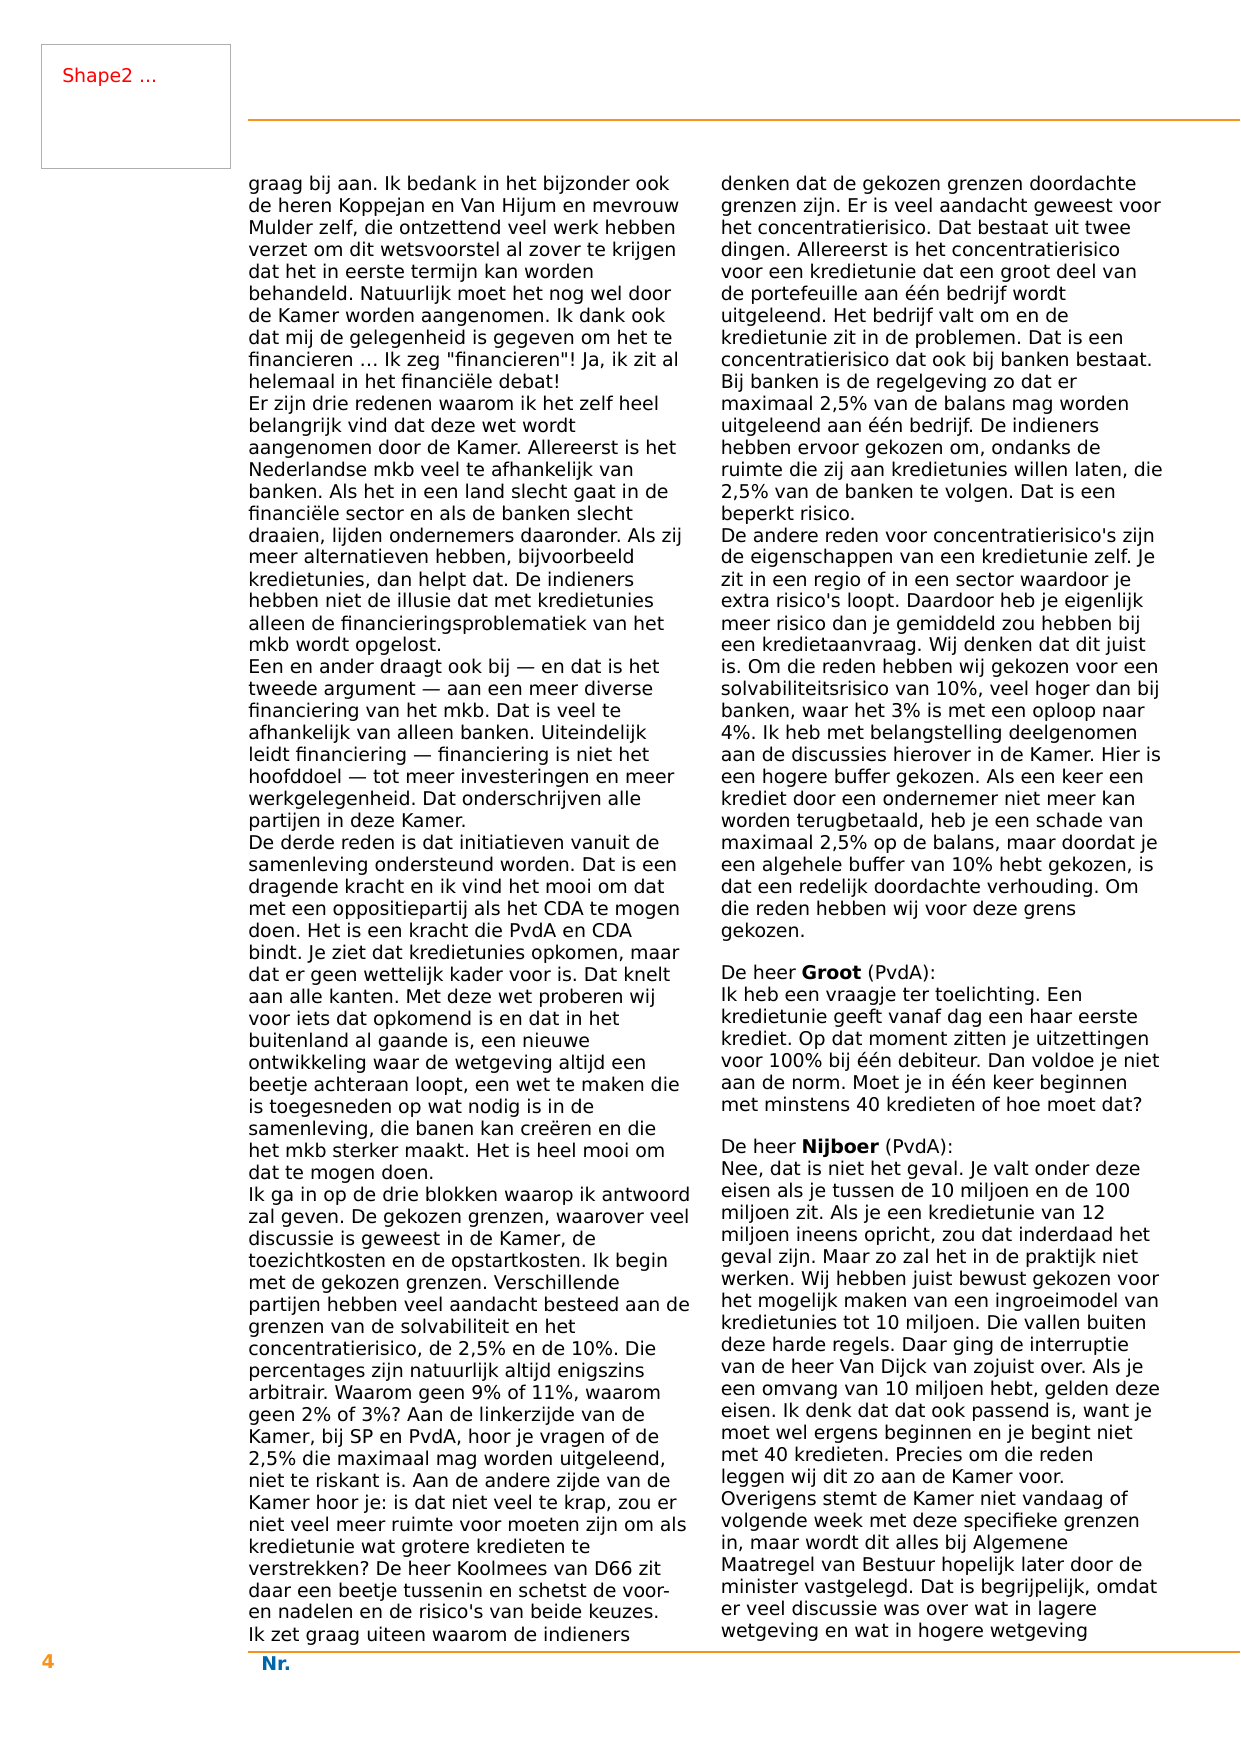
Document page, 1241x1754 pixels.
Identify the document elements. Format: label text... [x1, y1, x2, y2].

text Er zijn drie redenen waarom ik het zelf heel belangrijk vind dat deze wet wordt aangenomen door de Kamer. Allereerst is het Nederlandse mkb veel te afhankelijk van banken. Als het in een land slecht gaat in de financiële sector en als de banken slecht draaien, lijden ondernemers daaronder. Als zij meer alternatieven hebben, bijvoorbeeld kredietunies, dan helpt dat. De indieners hebben niet de illusie dat met kredietunies alleen de financieringsproblematiek van het mkb wordt opgelost. [248, 393, 691, 656]
text Ik ga in op de drie blokken waarop ik antwoord zal geven. De gekozen grenzen, waarover veel discussie is geweest in de Kamer, de toezichtkosten en de opstartkosten. Ik begin met de gekozen grenzen. Verschillende partijen hebben veel aandacht besteed aan de grenzen van de solvabiliteit en het concentratierisico, de 2,5% en de 10%. Die percentages zijn natuurlijk altijd enigszins arbitrair. Waarom geen 9% of 11%, waarom geen 2% of 3%? Aan de linkerzijde van de Kamer, bij SP en PvdA, hoor je vragen of de 2,5% die maximaal mag worden uitgeleend, niet te riskant is. Aan de andere zijde van de Kamer hoor je: is dat niet veel te krap, zou er niet veel meer ruimte voor moeten zijn om als kredietunie wat grotere kredieten te verstrekken? De heer Koolmees van D66 zit daar een beetje tussenin en schetst de voor- en nadelen en de risico's van beide keuzes. [248, 1184, 691, 1623]
text De heer Nijboer (PvdA): [721, 1136, 1163, 1158]
text Nee, dat is niet het geval. Je valt onder deze eisen als je tussen de 10 miljoen en de 100 miljoen zit. Als je een kredietunie van 12 miljoen ineens opricht, zou dat inderdaad het geval zijn. Maar zo zal het in de praktijk niet werken. Wij hebben juist bewust gekozen voor het mogelijk maken van een ingroeimodel van kredietunies tot 10 miljoen. Die vallen buiten deze harde regels. Daar ging de interruptie van de heer Van Dijck van zojuist over. Als je een omvang van 10 miljoen hebt, gelden deze eisen. Ik denk dat dat ook passend is, want je moet wel ergens beginnen en je begint niet met 40 kredieten. Precies om die reden leggen wij dit zo aan de Kamer voor. Overigens stemt de Kamer niet vandaag of volgende week met deze specifieke grenzen in, maar wordt dit alles bij Algemene Maatregel van Bestuur hopelijk later door de minister vastgelegd. Dat is begrijpelijk, omdat er veel discussie was over wat in lagere wetgeving en wat in hogere wetgeving [721, 1158, 1163, 1641]
text Ik zet graag uiteen waarom de indieners [248, 1623, 691, 1645]
text Ik heb een vraagje ter toelichting. Een kredietunie geeft vanaf dag een haar eerste krediet. Op dat moment zitten je uitzettingen voor 100% bij één debiteur. Dan voldoe je niet aan de norm. Moet je in één keer beginnen met minstens 40 kredieten of hoe moet dat? [721, 984, 1163, 1116]
text graag bij aan. Ik bedank in het bijzonder ook de heren Koppejan en Van Hijum en mevrouw Mulder zelf, die ontzettend veel werk hebben verzet om dit wetsvoorstel al zover te krijgen dat het in eerste termijn kan worden behandeld. Natuurlijk moet het nog wel door de Kamer worden aangenomen. Ik dank ook dat mij de gelegenheid is gegeven om het te financieren … Ik zeg "financieren"! Ja, ik zit al helemaal in het financiële debat! [248, 173, 691, 393]
text denken dat de gekozen grenzen doordachte grenzen zijn. Er is veel aandacht geweest voor het concentratierisico. Dat bestaat uit twee dingen. Allereerst is het concentratierisico voor een kredietunie dat een groot deel van de portefeuille aan één bedrijf wordt uitgeleend. Het bedrijf valt om en de kredietunie zit in de problemen. Dat is een concentratierisico dat ook bij banken bestaat. Bij banken is de regelgeving zo dat er maximaal 2,5% van de balans mag worden uitgeleend aan één bedrijf. De indieners hebben ervoor gekozen om, ondanks de ruimte die zij aan kredietunies willen laten, die 2,5% van de banken te volgen. Dat is een beperkt risico. [721, 173, 1163, 524]
text De heer Groot (PvdA): [721, 962, 1163, 984]
text Een en ander draagt ook bij — en dat is het tweede argument — aan een meer diverse financiering van het mkb. Dat is veel te afhankelijk van alleen banken. Uiteindelijk leidt financiering — financiering is niet het hoofddoel — tot meer investeringen en meer werkgelegenheid. Dat onderschrijven alle partijen in deze Kamer. [248, 656, 691, 832]
text De derde reden is dat initiatieven vanuit de samenleving ondersteund worden. Dat is een dragende kracht en ik vind het mooi om dat met een oppositiepartij als het CDA te mogen doen. Het is een kracht die PvdA en CDA bindt. Je ziet dat kredietunies opkomen, maar dat er geen wettelijk kader voor is. Dat knelt aan alle kanten. Met deze wet proberen wij voor iets dat opkomend is en dat in het buitenland al gaande is, een nieuwe ontwikkeling waar de wetgeving altijd een beetje achteraan loopt, een wet te maken die is toegesneden op wat nodig is in de samenleving, die banen kan creëren en die het mkb sterker maakt. Het is heel mooi om dat te mogen doen. [248, 832, 691, 1184]
text De andere reden voor concentratierisico's zijn de eigenschappen van een kredietunie zelf. Je zit in een regio of in een sector waardoor je extra risico's loopt. Daardoor heb je eigenlijk meer risico dan je gemiddeld zou hebben bij een kredietaanvraag. Wij denken dat dit juist is. Om die reden hebben wij gekozen voor een solvabiliteitsrisico van 10%, veel hoger dan bij banken, waar het 3% is met een oploop naar 4%. Ik heb met belangstelling deelgenomen aan de discussies hierover in de Kamer. Hier is een hogere buffer gekozen. Als een keer een krediet door een ondernemer niet meer kan worden terugbetaald, heb je een schade van maximaal 2,5% op de balans, maar doordat je een algehele buffer van 10% hebt gekozen, is dat een redelijk doordachte verhouding. Om die reden hebben wij voor deze grens gekozen. [721, 524, 1163, 942]
